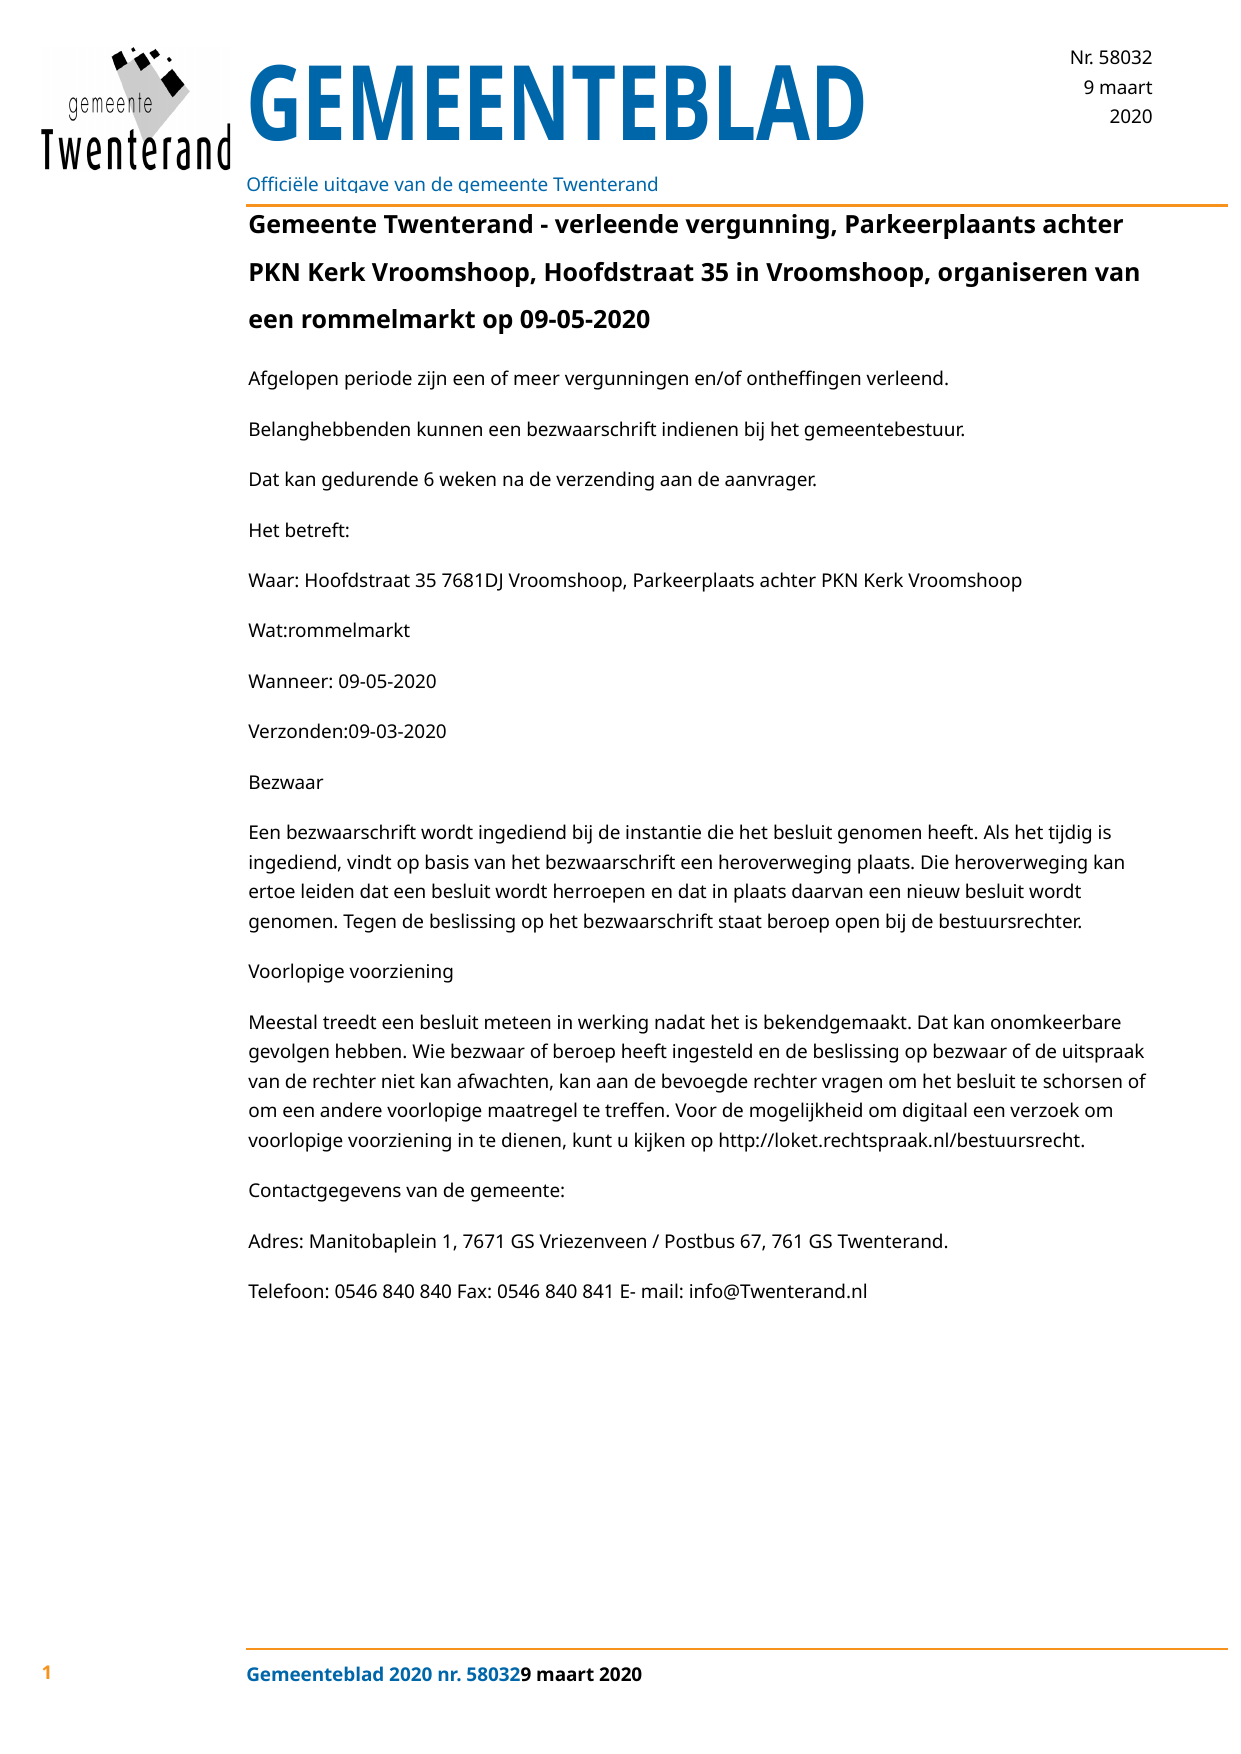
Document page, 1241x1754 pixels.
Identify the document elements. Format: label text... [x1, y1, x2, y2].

text Wanneer: 09-05-2020 [248, 668, 1152, 694]
text Verzonden:09-03-2020 [248, 718, 1152, 744]
text Voorlopige voorziening [248, 958, 1152, 984]
text Een bezwaarschrift wordt ingediend bij de instantie die het besluit genomen heeft. Als het tijdig is ingediend, vindt op basis van het bezwaarschrift een heroverweging plaats. Die heroverweging kan ertoe leiden dat een besluit wordt herroepen en dat in plaats daarvan een nieuw besluit wordt genomen. Tegen de beslissing op het bezwaarschrift staat beroep open bij de bestuursrechter. [248, 819, 1152, 934]
text Contactgegevens van de gemeente: [248, 1178, 1152, 1203]
text Wat:rommelmarkt [248, 618, 1152, 643]
text Waar: Hoofdstraat 35 7681DJ Vroomshoop, Parkeerplaats achter PKN Kerk Vroomshoop [248, 567, 1152, 593]
text Telefoon: 0546 840 840 Fax: 0546 840 841 E- mail: info@Twenterand.nl [248, 1278, 1152, 1304]
text Afgelopen periode zijn een of meer vergunningen en/of ontheffingen verleend. [248, 366, 1152, 391]
text Adres: Manitobaplein 1, 7671 GS Vriezenveen / Postbus 67, 761 GS Twenterand. [248, 1228, 1152, 1254]
text Bezwaar [248, 769, 1152, 794]
picture [41, 47, 231, 172]
text Het betreft: [248, 517, 1152, 542]
text Meestal treedt een besluit meteen in werking nadat het is bekendgemaakt. Dat kan onomkeerbare gevolgen hebben. Wie bezwaar of beroep heeft ingesteld en de beslissing op bezwaar of de uitspraak van de rechter niet kan afwachten, kan aan de bevoegde rechter vragen om het besluit te schorsen of om een andere voorlopige maatregel te treffen. Voor de mogelijkheid om digitaal een verzoek om voorlopige voorziening in te dienen, kunt u kijken op http://loket.rechtspraak.nl/bestuursrecht. [248, 1009, 1152, 1153]
text Gemeente Twenterand - verleende vergunning, Parkeerplaants achter PKN Kerk Vroomshoop, Hoofdstraat 35 in Vroomshoop, organiseren van een rommelmarkt op 09-05-2020 [248, 207, 1152, 336]
text Belanghebbenden kunnen een bezwaarschrift indienen bij het gemeentebestuur. [248, 416, 1152, 442]
text Dat kan gedurende 6 weken na de verzending aan de aanvrager. [248, 466, 1152, 492]
